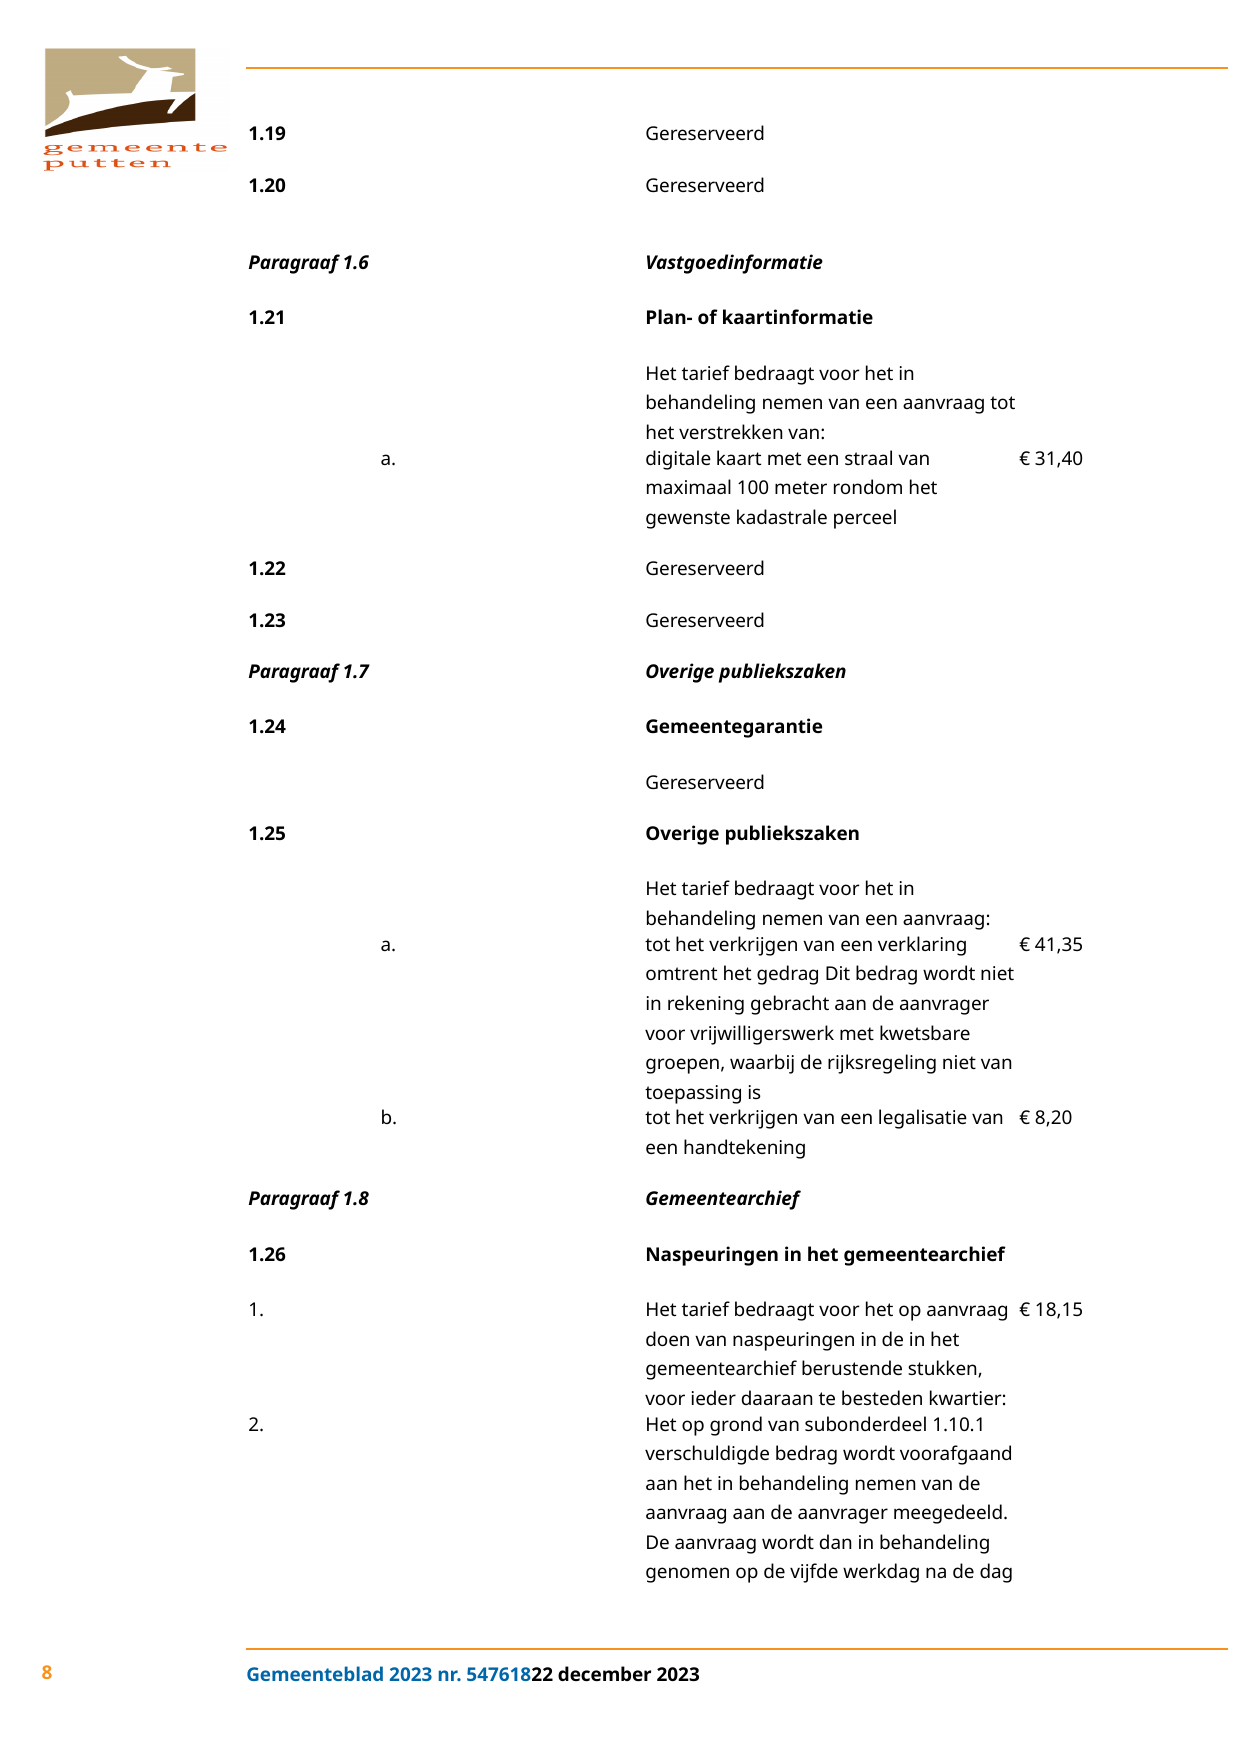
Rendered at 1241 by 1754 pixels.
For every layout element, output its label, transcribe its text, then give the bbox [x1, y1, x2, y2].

table_cell [380, 714, 513, 769]
table_cell [248, 530, 380, 555]
table_cell [513, 1160, 645, 1186]
table_cell [1019, 769, 1152, 794]
table_cell Gereserveerd [645, 555, 1019, 581]
table_cell [248, 146, 380, 172]
table_cell [513, 1241, 645, 1296]
table_cell [248, 581, 380, 607]
table_cell € 8,20 [1019, 1105, 1152, 1160]
table_cell [645, 1160, 1019, 1186]
table_cell 1.23 [248, 607, 380, 632]
table_cell tot het verkrijgen van een verklaring omtrent het gedrag Dit bedrag wordt niet in rekening gebracht aan de aanvrager voor vrijwilligerswerk met kwetsbare groepen, waarbij de rijksregeling niet van toepassing is [645, 931, 1019, 1104]
table_cell [248, 95, 645, 121]
table_cell b. [380, 1105, 513, 1160]
table_cell [380, 198, 513, 223]
table_cell [380, 581, 513, 607]
table_cell Gereserveerd [645, 172, 1019, 198]
table_cell Paragraaf 1.7 [248, 658, 645, 713]
table_cell [513, 633, 645, 658]
table_cell Gemeentearchief [645, 1186, 1152, 1241]
table_cell [513, 146, 645, 172]
table_cell [513, 445, 645, 529]
table_cell [380, 1160, 513, 1186]
table_cell [1019, 581, 1152, 607]
table_cell [513, 581, 645, 607]
table_cell Plan- of kaartinformatie [645, 305, 1152, 360]
table_cell [380, 224, 513, 249]
table_cell [1019, 198, 1152, 223]
table_cell [645, 633, 1019, 658]
table_cell [1019, 633, 1152, 658]
table_cell [513, 360, 645, 445]
table_cell 1.21 [248, 305, 380, 360]
table_cell 2. [248, 1411, 380, 1584]
table_cell [645, 530, 1019, 555]
table_cell [1019, 172, 1152, 198]
table_cell [1019, 555, 1152, 581]
table_cell [248, 876, 380, 931]
table_cell [1019, 795, 1152, 820]
table_cell [513, 820, 645, 876]
table_cell [645, 795, 1019, 820]
picture [41, 47, 231, 172]
table_cell [513, 224, 645, 249]
table_cell [513, 555, 645, 581]
table_cell [248, 445, 380, 529]
table_cell [248, 198, 380, 223]
table_cell Gereserveerd [645, 769, 1019, 794]
table_cell [380, 360, 513, 445]
table_cell Paragraaf 1.6 [248, 249, 645, 304]
table_cell [645, 146, 1019, 172]
table_cell [380, 795, 513, 820]
table_cell [248, 931, 380, 1104]
table_cell Het tarief bedraagt voor het in behandeling nemen van een aanvraag tot het verstrekken van: [645, 360, 1019, 445]
table_cell 1.25 [248, 820, 380, 876]
table_cell 1.22 [248, 555, 380, 581]
table_cell [380, 121, 513, 146]
table_cell [380, 146, 513, 172]
table_cell Paragraaf 1.8 [248, 1186, 645, 1241]
table_cell [380, 876, 513, 931]
table_cell [1019, 1411, 1152, 1584]
table_cell [1019, 1160, 1152, 1186]
table_cell [645, 95, 1152, 121]
table_cell [1019, 530, 1152, 555]
table_cell [248, 360, 380, 445]
table_cell [1019, 146, 1152, 172]
table_cell [380, 607, 513, 632]
table_cell 1.19 [248, 121, 380, 146]
table_cell [380, 172, 513, 198]
table_cell [513, 1296, 645, 1411]
table_cell [380, 305, 513, 360]
table_cell Overige publiekszaken [645, 658, 1152, 713]
table_cell [380, 1241, 513, 1296]
table_cell Naspeuringen in het gemeentearchief [645, 1241, 1152, 1296]
table_cell [1019, 121, 1152, 146]
table_cell [513, 931, 645, 1104]
table_cell Gereserveerd [645, 607, 1019, 632]
table_cell 1.26 [248, 1241, 380, 1296]
table_cell Gemeentegarantie [645, 714, 1152, 769]
table_cell [1019, 876, 1152, 931]
table_cell [380, 769, 513, 794]
table_cell [513, 530, 645, 555]
table_cell [248, 769, 380, 794]
table_cell [513, 876, 645, 931]
table_cell tot het verkrijgen van een legalisatie van een handtekening [645, 1105, 1019, 1160]
table_cell [380, 555, 513, 581]
table_cell Het tarief bedraagt voor het in behandeling nemen van een aanvraag: [645, 876, 1019, 931]
table_cell digitale kaart met een straal van maximaal 100 meter rondom het gewenste kadastrale perceel [645, 445, 1019, 529]
table_cell [645, 581, 1019, 607]
table_cell € 18,15 [1019, 1296, 1152, 1411]
table_cell [513, 607, 645, 632]
table_cell [380, 530, 513, 555]
table_cell [513, 121, 645, 146]
table_cell [248, 795, 380, 820]
table_cell [513, 198, 645, 223]
table_cell [380, 1296, 513, 1411]
table_cell a. [380, 445, 513, 529]
table_cell [380, 1411, 513, 1584]
table_cell [513, 1411, 645, 1584]
table_cell Het op grond van subonderdeel 1.10.1 verschuldigde bedrag wordt voorafgaand aan het in behandeling nemen van de aanvraag aan de aanvrager meegedeeld. De aanvraag wordt dan in behandeling genomen op de vijfde werkdag na de dag [645, 1411, 1019, 1584]
table_cell [513, 305, 645, 360]
table_cell Het tarief bedraagt voor het op aanvraag doen van naspeuringen in de in het gemeentearchief berustende stukken, voor ieder daaraan te besteden kwartier: [645, 1296, 1019, 1411]
table_cell 1. [248, 1296, 380, 1411]
table_cell [513, 1105, 645, 1160]
table_cell a. [380, 931, 513, 1104]
table_cell [513, 795, 645, 820]
table_cell [645, 198, 1019, 223]
table_cell € 41,35 [1019, 931, 1152, 1104]
table_cell [1019, 360, 1152, 445]
table_cell [380, 820, 513, 876]
table_cell 1.20 [248, 172, 380, 198]
table_cell € 31,40 [1019, 445, 1152, 529]
table_cell Vastgoedinformatie [645, 249, 1152, 304]
table_cell [513, 714, 645, 769]
table_cell [248, 224, 380, 249]
table_cell Gereserveerd [645, 121, 1019, 146]
table_cell [248, 633, 380, 658]
table_cell [645, 224, 1019, 249]
table_cell [380, 633, 513, 658]
table_cell [513, 769, 645, 794]
table_cell 1.24 [248, 714, 380, 769]
table_cell [248, 1105, 380, 1160]
table_cell [1019, 224, 1152, 249]
table_cell Overige publiekszaken [645, 820, 1152, 876]
table_cell [513, 172, 645, 198]
table_cell [248, 1160, 380, 1186]
table_cell [1019, 607, 1152, 632]
